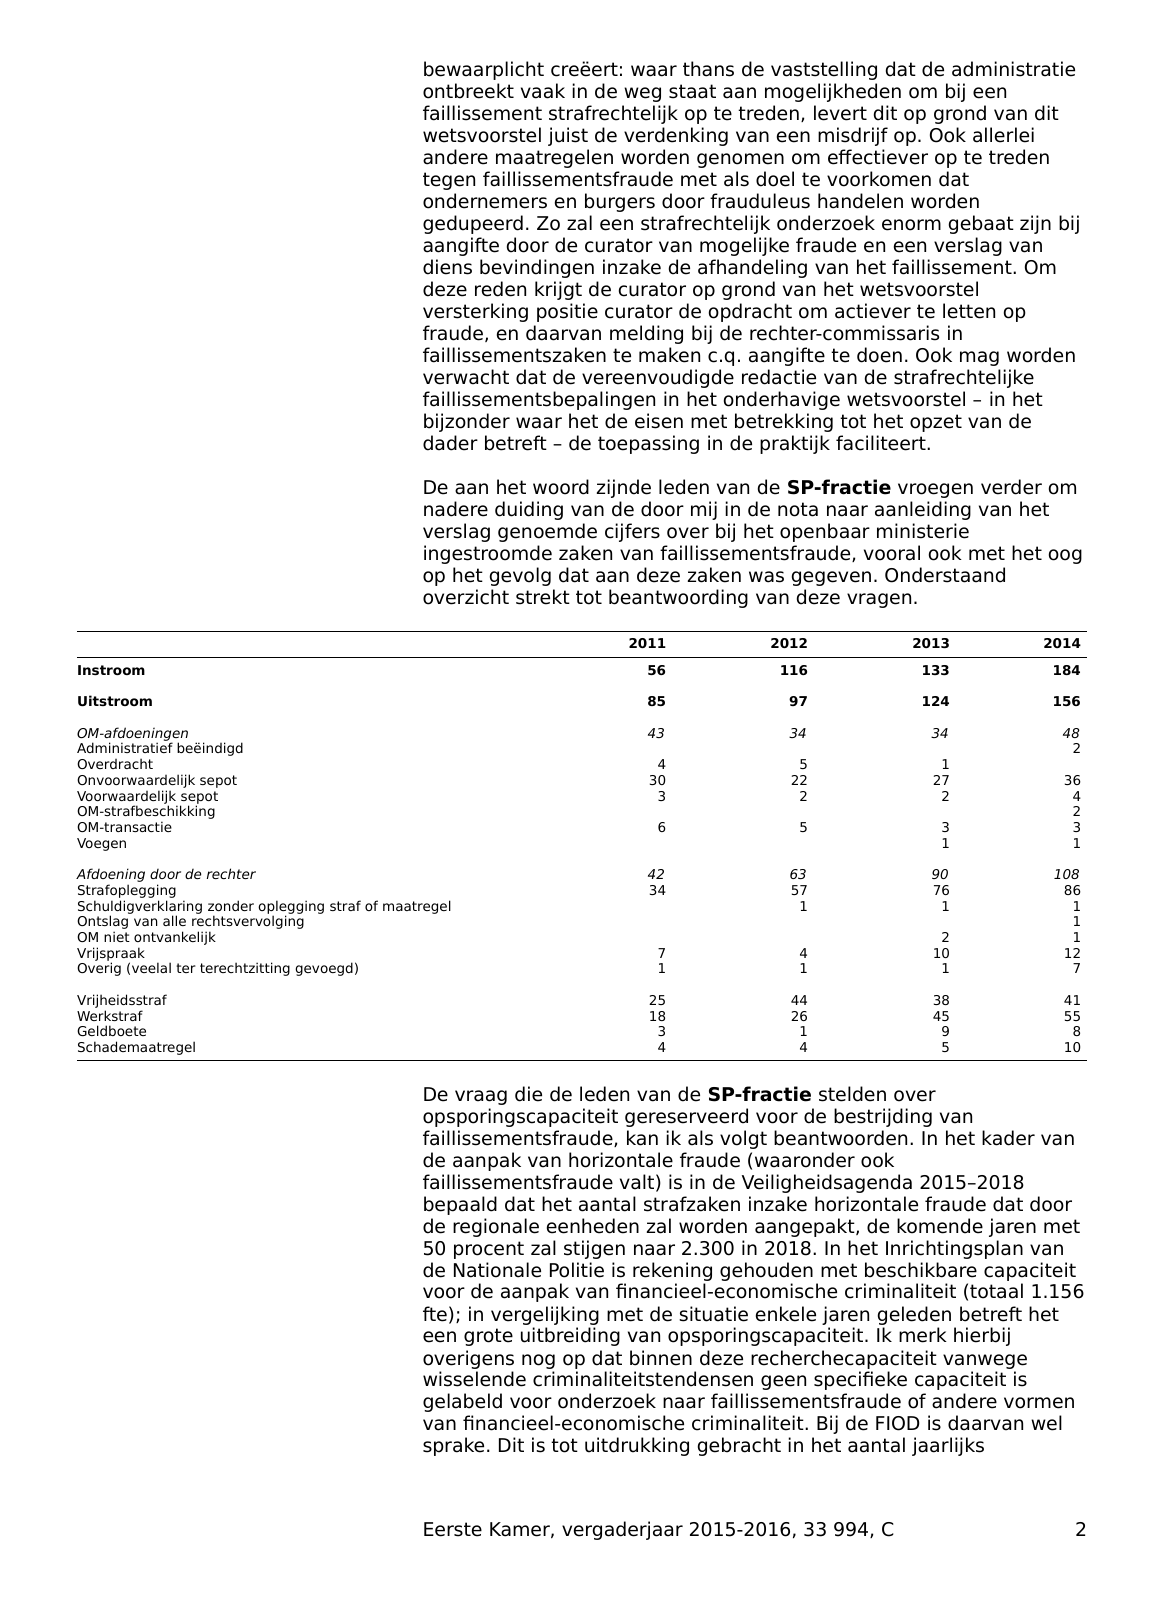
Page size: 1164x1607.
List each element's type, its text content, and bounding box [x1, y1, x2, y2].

table_cell 63 [672, 867, 814, 883]
table_cell 57 [672, 883, 814, 898]
table_cell 2 [956, 741, 1087, 757]
table_cell [530, 804, 672, 820]
table_cell [814, 804, 956, 820]
table_cell Vrijheidsstraf [77, 993, 530, 1008]
table_cell 85 [530, 694, 672, 710]
table_cell [672, 914, 814, 930]
table_cell Geldboete [77, 1024, 530, 1040]
table_cell [814, 741, 956, 757]
table_cell 48 [956, 725, 1087, 741]
table_cell [814, 977, 956, 993]
table_cell [814, 851, 956, 867]
table_cell Instroom [77, 658, 530, 678]
table_cell 76 [814, 883, 956, 898]
table_cell 36 [956, 773, 1087, 788]
table_cell 30 [530, 773, 672, 788]
table_cell 34 [814, 725, 956, 741]
table_cell [672, 741, 814, 757]
table_cell [530, 851, 672, 867]
table_cell [77, 851, 530, 867]
table_cell [956, 710, 1087, 725]
table_cell [77, 678, 530, 694]
table_cell 1 [956, 836, 1087, 851]
table_cell [672, 930, 814, 946]
table_cell [530, 741, 672, 757]
table_cell 1 [814, 899, 956, 914]
table_cell Schuldigverklaring zonder oplegging straf of maatregel [77, 899, 530, 914]
table_cell 1 [672, 961, 814, 977]
table_cell 38 [814, 993, 956, 1008]
table_cell 108 [956, 867, 1087, 883]
table_cell 184 [956, 658, 1087, 678]
table_cell OM-afdoeningen [77, 725, 530, 741]
table_cell [672, 977, 814, 993]
table_header 2012 [672, 632, 814, 657]
table_cell [530, 914, 672, 930]
table_cell 133 [814, 658, 956, 678]
table_cell 3 [530, 788, 672, 804]
table_cell [77, 977, 530, 993]
table_cell 5 [672, 820, 814, 836]
table_cell 1 [814, 961, 956, 977]
table_cell 4 [672, 1040, 814, 1060]
table_cell [672, 804, 814, 820]
table_cell 4 [530, 757, 672, 773]
table_cell Voorwaardelijk sepot [77, 788, 530, 804]
table_cell [672, 836, 814, 851]
table_cell 34 [672, 725, 814, 741]
table_cell Afdoening door de rechter [77, 867, 530, 883]
table_cell [672, 678, 814, 694]
table_cell 2 [814, 930, 956, 946]
text De aan het woord zijnde leden van de SP-fractie vroegen verder om nadere duiding van de door mij in de nota naar aanleiding van het verslag genoemde cijfers over bij het openbaar ministerie ingestroomde zaken van faillissementsfraude, vooral ook met het oog op het gevolg dat aan deze zaken was gegeven. Onderstaand overzicht strekt tot beantwoording van deze vragen. [422, 477, 1087, 609]
table_cell 1 [814, 757, 956, 773]
table_cell 34 [530, 883, 672, 898]
table_cell Strafoplegging [77, 883, 530, 898]
table_cell OM niet ontvankelijk [77, 930, 530, 946]
table_cell 56 [530, 658, 672, 678]
table_header [77, 632, 530, 657]
table_cell [956, 757, 1087, 773]
table_cell Voegen [77, 836, 530, 851]
table_cell 27 [814, 773, 956, 788]
table_cell 18 [530, 1009, 672, 1024]
table_cell 97 [672, 694, 814, 710]
table_cell OM-transactie [77, 820, 530, 836]
table_cell 124 [814, 694, 956, 710]
table_cell 3 [956, 820, 1087, 836]
table_cell 12 [956, 946, 1087, 961]
table_cell 1 [956, 914, 1087, 930]
table_cell [530, 836, 672, 851]
table_cell 116 [672, 658, 814, 678]
table_cell 2 [814, 788, 956, 804]
table_cell [814, 678, 956, 694]
table_cell Overdracht [77, 757, 530, 773]
table_cell 9 [814, 1024, 956, 1040]
table_cell 25 [530, 993, 672, 1008]
table_cell 90 [814, 867, 956, 883]
table_cell 22 [672, 773, 814, 788]
table_cell 1 [956, 930, 1087, 946]
table_header 2013 [814, 632, 956, 657]
table_cell 1 [672, 1024, 814, 1040]
table_cell 44 [672, 993, 814, 1008]
table_cell [956, 977, 1087, 993]
table_cell 26 [672, 1009, 814, 1024]
table_cell 45 [814, 1009, 956, 1024]
table_cell Ontslag van alle rechtsvervolging [77, 914, 530, 930]
table_cell 4 [530, 1040, 672, 1060]
table_cell [672, 710, 814, 725]
table_cell [77, 710, 530, 725]
table_cell 10 [956, 1040, 1087, 1060]
table_cell 8 [956, 1024, 1087, 1040]
table_cell OM-strafbeschikking [77, 804, 530, 820]
table_cell [530, 930, 672, 946]
table_cell Overig (veelal ter terechtzitting gevoegd) [77, 961, 530, 977]
table_header 2011 [530, 632, 672, 657]
table_cell Schademaatregel [77, 1040, 530, 1060]
table_cell 6 [530, 820, 672, 836]
table_cell 1 [530, 961, 672, 977]
table_cell 1 [672, 899, 814, 914]
table_cell 4 [672, 946, 814, 961]
table_cell 156 [956, 694, 1087, 710]
table_cell 4 [956, 788, 1087, 804]
table_cell 10 [814, 946, 956, 961]
table_cell Onvoorwaardelijk sepot [77, 773, 530, 788]
table_cell Uitstroom [77, 694, 530, 710]
table_cell 55 [956, 1009, 1087, 1024]
table_cell 1 [814, 836, 956, 851]
table_header 2014 [956, 632, 1087, 657]
table_cell 5 [814, 1040, 956, 1060]
table_cell [530, 710, 672, 725]
table_cell Administratief beëindigd [77, 741, 530, 757]
table_cell 41 [956, 993, 1087, 1008]
text bewaarplicht creëert: waar thans de vaststelling dat de administratie ontbreekt vaak in de weg staat aan mogelijkheden om bij een faillissement strafrechtelijk op te treden, levert dit op grond van dit wetsvoorstel juist de verdenking van een misdrijf op. Ook allerlei andere maatregelen worden genomen om effectiever op te treden tegen faillissementsfraude met als doel te voorkomen dat ondernemers en burgers door frauduleus handelen worden gedupeerd. Zo zal een strafrechtelijk onderzoek enorm gebaat zijn bij aangifte door de curator van mogelijke fraude en een verslag van diens bevindingen inzake de afhandeling van het faillissement. Om deze reden krijgt de curator op grond van het wetsvoorstel versterking positie curator de opdracht om actiever te letten op fraude, en daarvan melding bij de rechter-commissaris in faillissementszaken te maken c.q. aangifte te doen. Ook mag worden verwacht dat de vereenvoudigde redactie van de strafrechtelijke faillissementsbepalingen in het onderhavige wetsvoorstel – in het bijzonder waar het de eisen met betrekking tot het opzet van de dader betreft – de toepassing in de praktijk faciliteert. [422, 59, 1087, 455]
table_cell [530, 977, 672, 993]
table_cell 86 [956, 883, 1087, 898]
table_cell [814, 710, 956, 725]
table_cell 7 [530, 946, 672, 961]
table_cell 2 [956, 804, 1087, 820]
table_cell 43 [530, 725, 672, 741]
table_cell [672, 851, 814, 867]
table_cell 3 [530, 1024, 672, 1040]
table_cell 5 [672, 757, 814, 773]
table_cell [530, 899, 672, 914]
table_cell Werkstraf [77, 1009, 530, 1024]
table_cell 1 [956, 899, 1087, 914]
table_cell 42 [530, 867, 672, 883]
table_cell [530, 678, 672, 694]
table_cell 2 [672, 788, 814, 804]
table_cell [956, 851, 1087, 867]
text De vraag die de leden van de SP-fractie stelden over opsporingscapaciteit gereserveerd voor de bestrijding van faillissementsfraude, kan ik als volgt beantwoorden. In het kader van de aanpak van horizontale fraude (waaronder ook faillissementsfraude valt) is in de Veiligheidsagenda 2015–2018 bepaald dat het aantal strafzaken inzake horizontale fraude dat door de regionale eenheden zal worden aangepakt, de komende jaren met 50 procent zal stijgen naar 2.300 in 2018. In het Inrichtingsplan van de Nationale Politie is rekening gehouden met beschikbare capaciteit voor de aanpak van financieel-economische criminaliteit (totaal 1.156 fte); in vergelijking met de situatie enkele jaren geleden betreft het een grote uitbreiding van opsporingscapaciteit. Ik merk hierbij overigens nog op dat binnen deze recherchecapaciteit vanwege wisselende criminaliteitstendensen geen specifieke capaciteit is gelabeld voor onderzoek naar faillissementsfraude of andere vormen van financieel-economische criminaliteit. Bij de FIOD is daarvan wel sprake. Dit is tot uitdrukking gebracht in het aantal jaarlijks [422, 1084, 1087, 1457]
table_cell [956, 678, 1087, 694]
table_cell [814, 914, 956, 930]
table_cell Vrijspraak [77, 946, 530, 961]
table_cell 3 [814, 820, 956, 836]
table_cell 7 [956, 961, 1087, 977]
